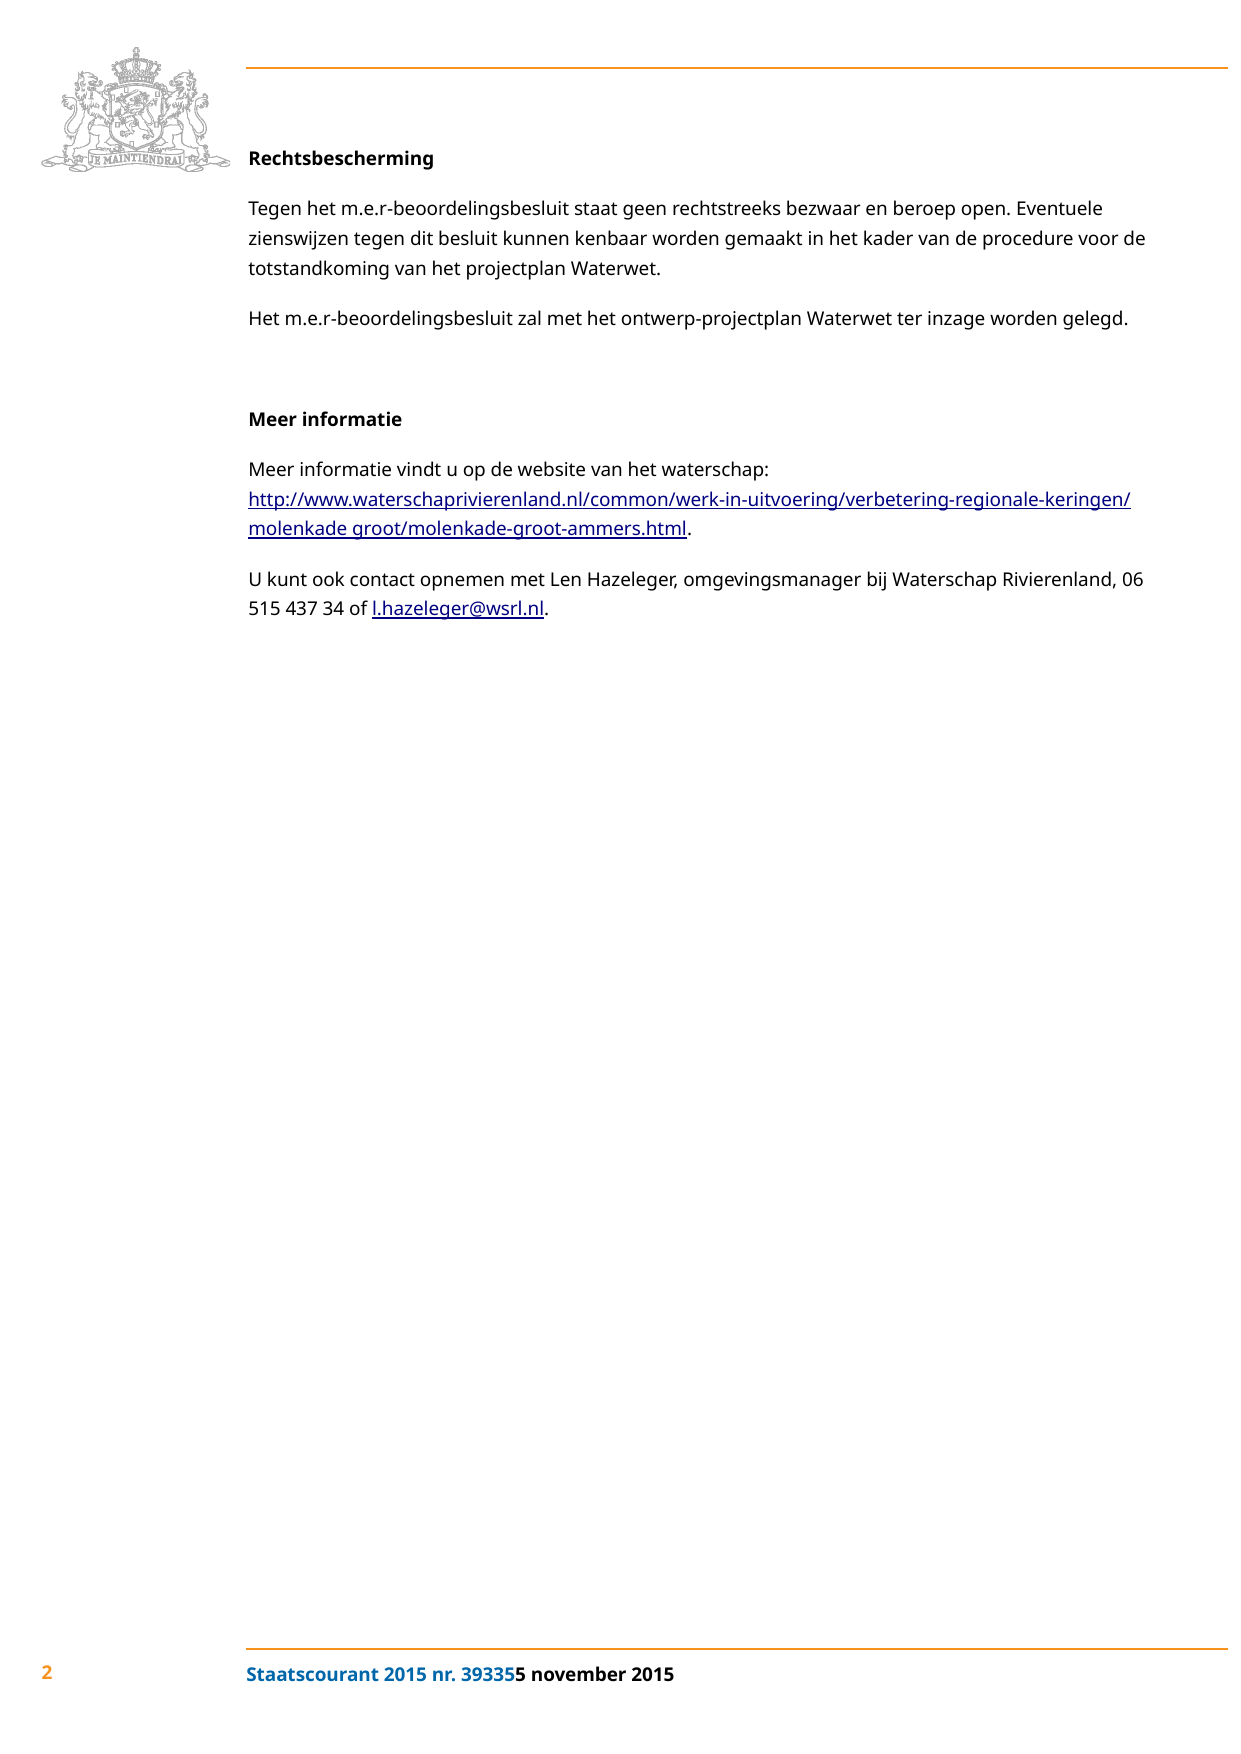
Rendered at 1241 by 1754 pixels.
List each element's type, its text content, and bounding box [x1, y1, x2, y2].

text Meer informatie vindt u op de website van het waterschap: http://www.waterschaprivierenland.nl/common/werk-in-uitvoering/verbetering-regionale-keringen/molenkade groot/molenkade-groot-ammers.html. [248, 456, 1152, 541]
text U kunt ook contact opnemen met Len Hazeleger, omgevingsmanager bij Waterschap Rivierenland, 06 515 437 34 of l.hazeleger@wsrl.nl. [248, 566, 1152, 621]
text Rechtsbescherming [248, 145, 1152, 171]
text Meer informatie [248, 406, 1152, 432]
picture [41, 47, 231, 172]
text Het m.e.r-beoordelingsbesluit zal met het ontwerp-projectplan Waterwet ter inzage worden gelegd. [248, 305, 1152, 331]
text Tegen het m.e.r-beoordelingsbesluit staat geen rechtstreeks bezwaar en beroep open. Eventuele zienswijzen tegen dit besluit kunnen kenbaar worden gemaakt in het kader van de procedure voor de totstandkoming van het projectplan Waterwet. [248, 196, 1152, 281]
